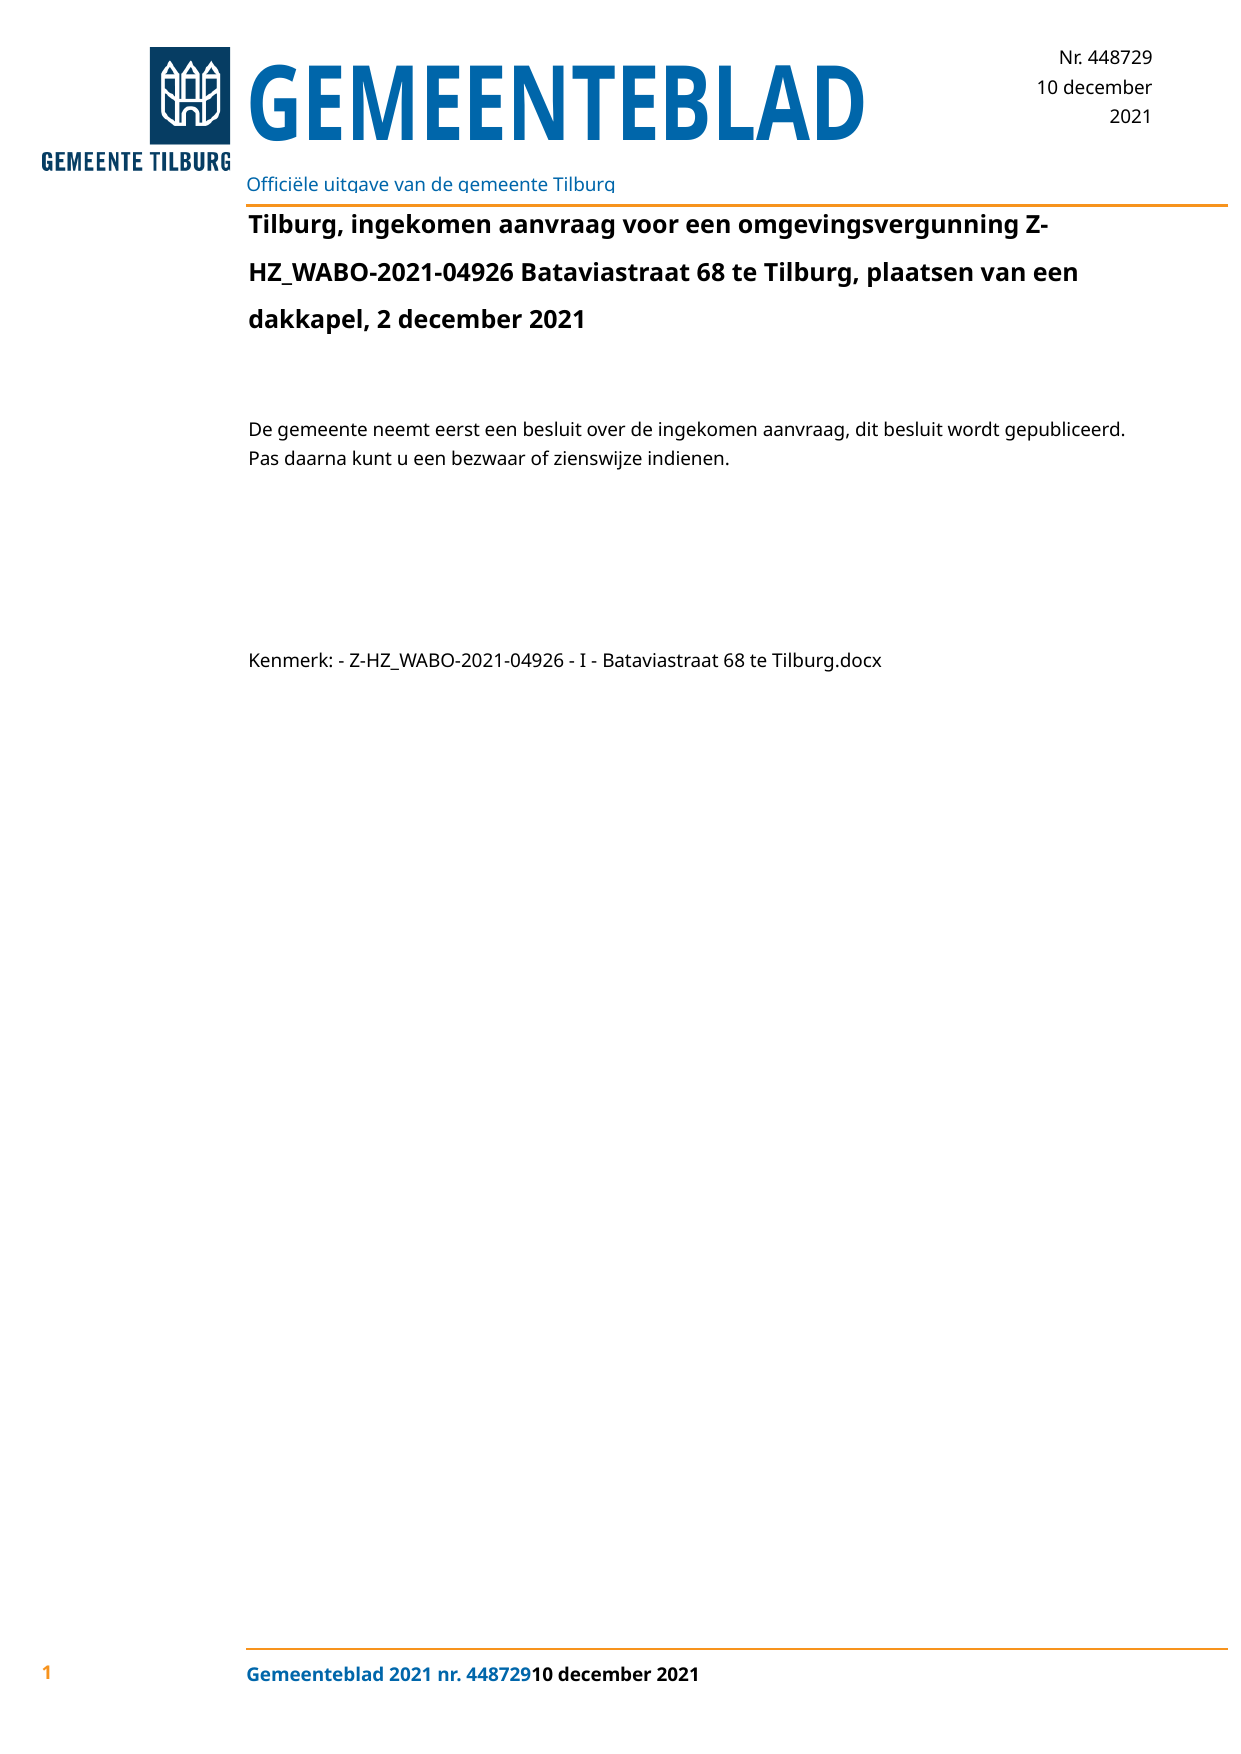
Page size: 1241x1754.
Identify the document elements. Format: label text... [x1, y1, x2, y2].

text Tilburg, ingekomen aanvraag voor een omgevingsvergunning Z-HZ_WABO-2021-04926 Bataviastraat 68 te Tilburg, plaatsen van een dakkapel, 2 december 2021 [248, 207, 1152, 336]
text Kenmerk: - Z-HZ_WABO-2021-04926 - I - Bataviastraat 68 te Tilburg.docx [248, 647, 1152, 673]
picture [41, 47, 231, 172]
text De gemeente neemt eerst een besluit over de ingekomen aanvraag, dit besluit wordt gepubliceerd. Pas daarna kunt u een bezwaar of zienswijze indienen. [248, 416, 1152, 471]
